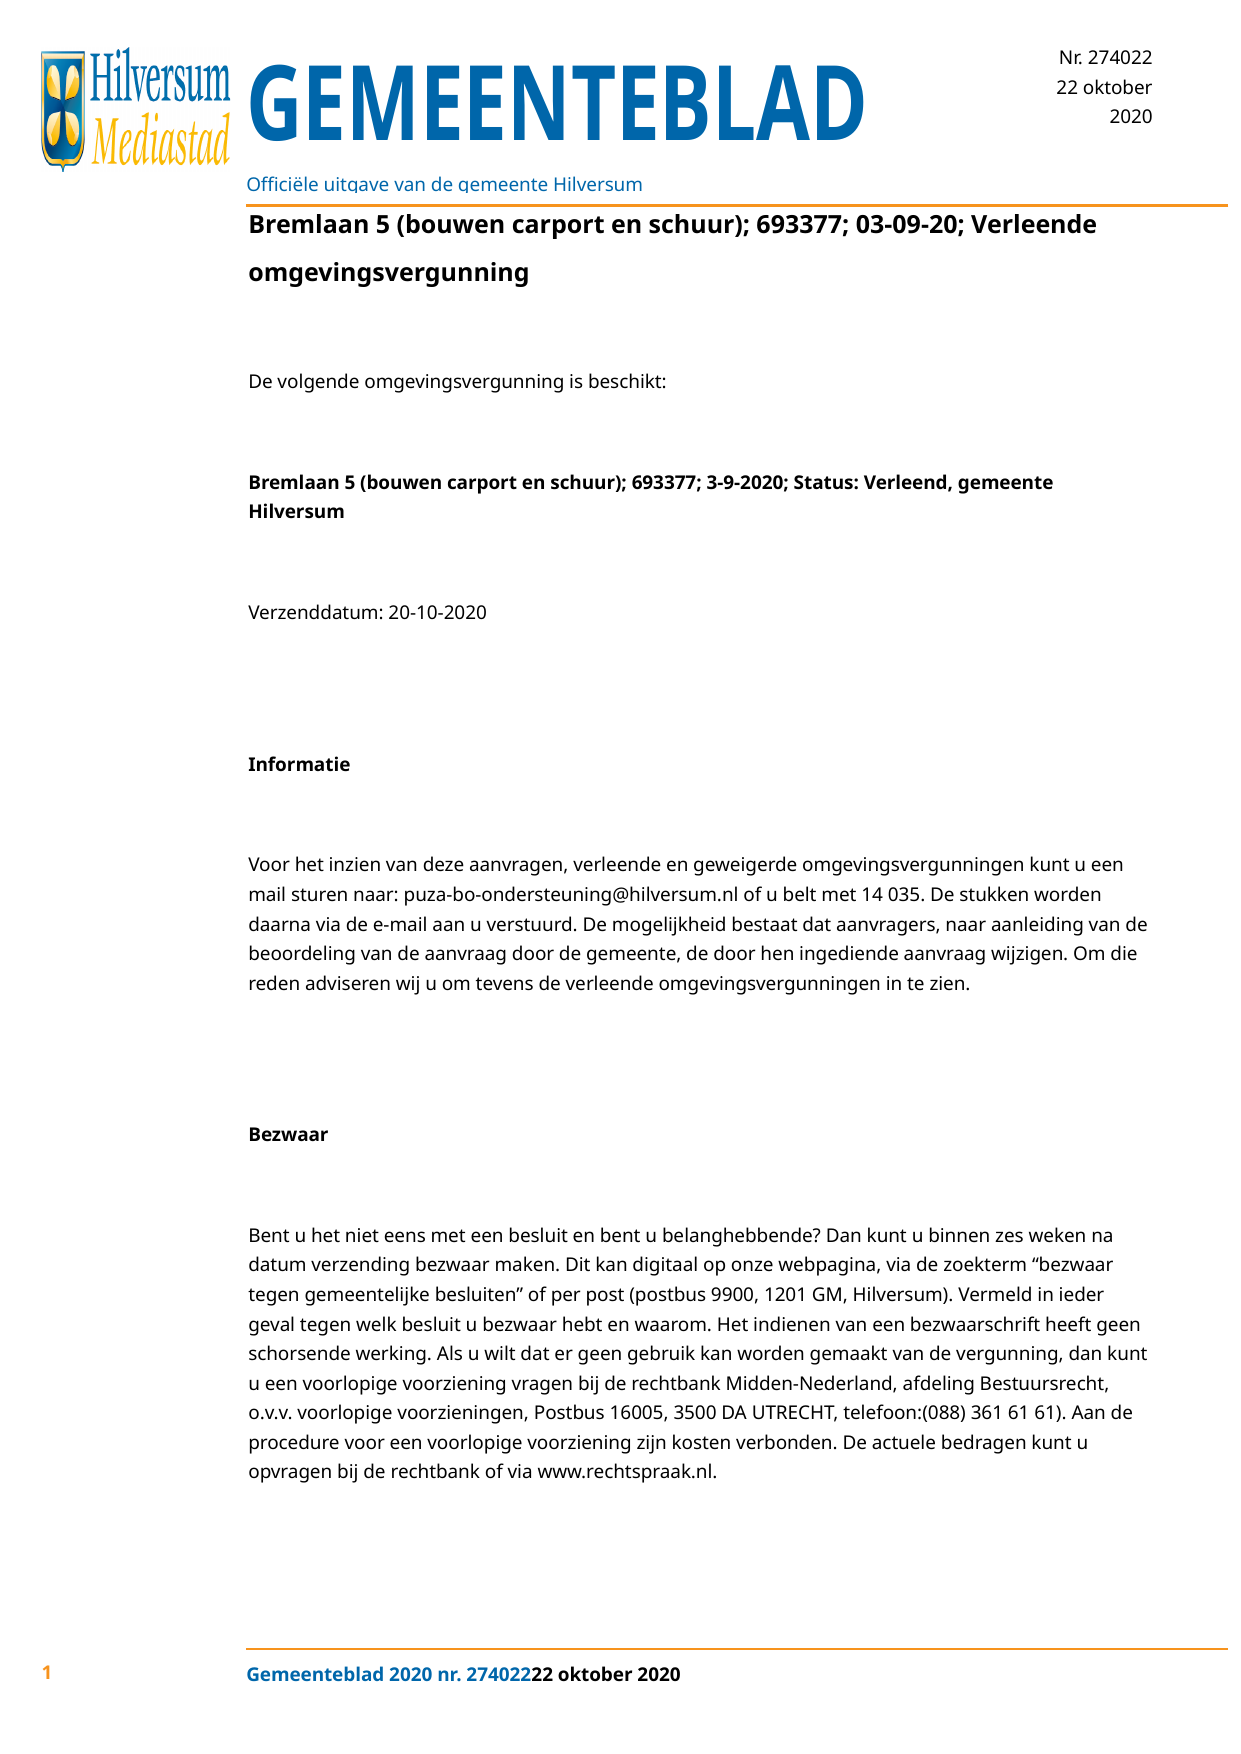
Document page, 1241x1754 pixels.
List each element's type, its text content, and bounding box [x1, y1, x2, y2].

text Bezwaar [248, 1121, 1152, 1147]
text Informatie [248, 751, 1152, 777]
text Bent u het niet eens met een besluit en bent u belanghebbende? Dan kunt u binnen zes weken na datum verzending bezwaar maken. Dit kan digitaal op onze webpagina, via de zoekterm “bezwaar tegen gemeentelijke besluiten” of per post (postbus 9900, 1201 GM, Hilversum). Vermeld in ieder geval tegen welk besluit u bezwaar hebt en waarom. Het indienen van een bezwaarschrift heeft geen schorsende werking. Als u wilt dat er geen gebruik kan worden gemaakt van de vergunning, dan kunt u een voorlopige voorziening vragen bij de rechtbank Midden-Nederland, afdeling Bestuursrecht, o.v.v. voorlopige voorzieningen, Postbus 16005, 3500 DA UTRECHT, telefoon:(088) 361 61 61). Aan de procedure voor een voorlopige voorziening zijn kosten verbonden. De actuele bedragen kunt u opvragen bij de rechtbank of via www.rechtspraak.nl. [248, 1222, 1152, 1484]
text Bremlaan 5 (bouwen carport en schuur); 693377; 03-09-20; Verleende omgevingsvergunning [248, 207, 1152, 288]
picture [41, 47, 231, 172]
text De volgende omgevingsvergunning is beschikt: [248, 368, 1152, 394]
text Voor het inzien van deze aanvragen, verleende en geweigerde omgevingsvergunningen kunt u een mail sturen naar: puza-bo-ondersteuning@hilversum.nl of u belt met 14 035. De stukken worden daarna via de e-mail aan u verstuurd. De mogelijkheid bestaat dat aanvragers, naar aanleiding van de beoordeling van de aanvraag door de gemeente, de door hen ingediende aanvraag wijzigen. Om die reden adviseren wij u om tevens de verleende omgevingsvergunningen in te zien. [248, 852, 1152, 996]
text Bremlaan 5 (bouwen carport en schuur); 693377; 3-9-2020; Status: Verleend, gemeente Hilversum [248, 469, 1152, 524]
text Verzenddatum: 20-10-2020 [248, 599, 1152, 625]
